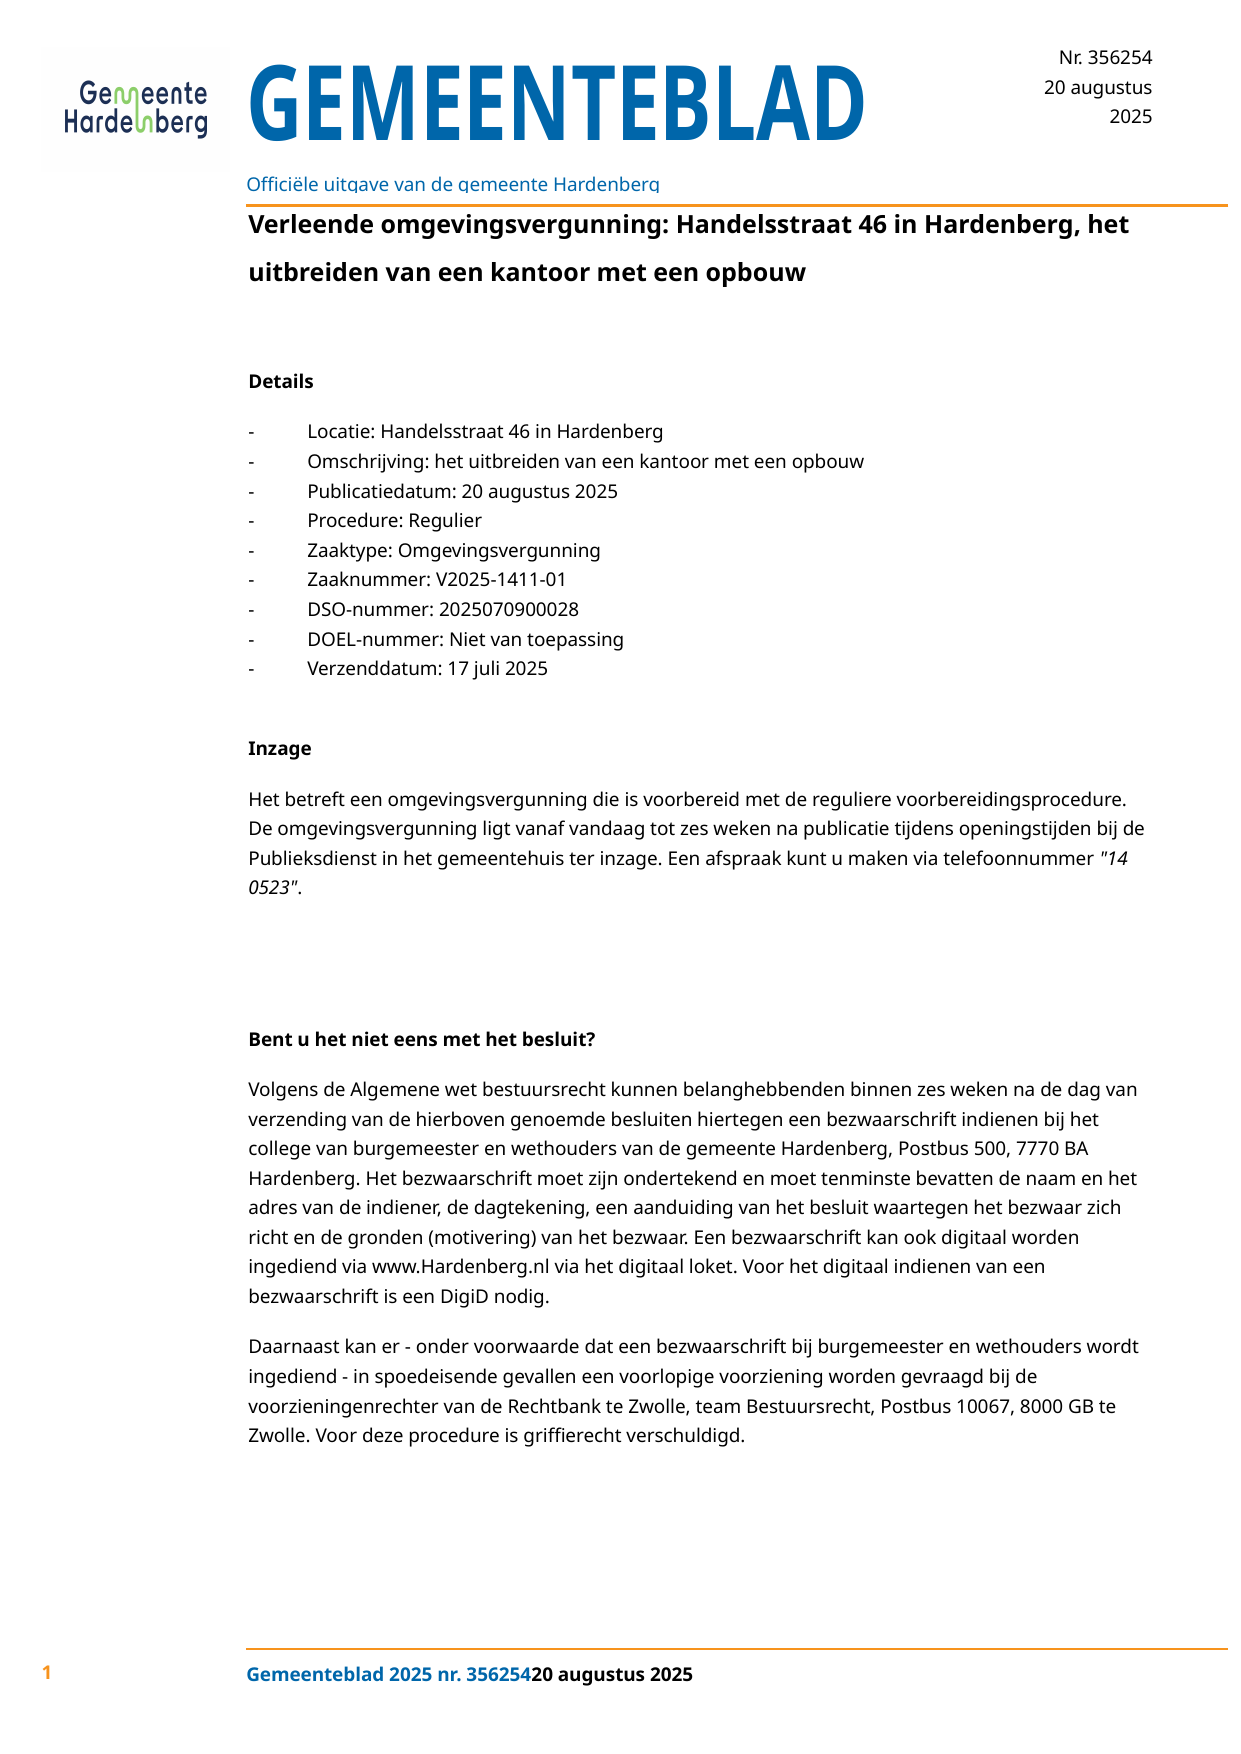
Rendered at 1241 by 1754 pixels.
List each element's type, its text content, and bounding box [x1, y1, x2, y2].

list Zaaktype: Omgevingsvergunning [248, 537, 1152, 563]
text Details [248, 368, 1152, 394]
text Bent u het niet eens met het besluit? [248, 1026, 1152, 1052]
text Daarnaast kan er - onder voorwaarde dat een bezwaarschrift bij burgemeester en wethouders wordt ingediend - in spoedeisende gevallen een voorlopige voorziening worden gevraagd bij de voorzieningenrechter van de Rechtbank te Zwolle, team Bestuursrecht, Postbus 10067, 8000 GB te Zwolle. Voor deze procedure is griffierecht verschuldigd. [248, 1334, 1152, 1448]
list Locatie: Handelsstraat 46 in Hardenberg [248, 419, 1152, 444]
text Het betreft een omgevingsvergunning die is voorbereid met de reguliere voorbereidingsprocedure. De omgevingsvergunning ligt vanaf vandaag tot zes weken na publicatie tijdens openingstijden bij de Publieksdienst in het gemeentehuis ter inzage. Een afspraak kunt u maken via telefoonnummer "14 0523". [248, 786, 1152, 900]
text Inzage [248, 735, 1152, 761]
list DSO-nummer: 2025070900028 [248, 596, 1152, 622]
list Publicatiedatum: 20 augustus 2025 [248, 478, 1152, 504]
picture [41, 47, 231, 172]
text Verleende omgevingsvergunning: Handelsstraat 46 in Hardenberg, het uitbreiden van een kantoor met een opbouw [248, 207, 1152, 288]
list Zaaknummer: V2025-1411-01 [248, 567, 1152, 592]
list DOEL-nummer: Niet van toepassing [248, 626, 1152, 652]
list Procedure: Regulier [248, 507, 1152, 533]
list Verzenddatum: 17 juli 2025 [248, 655, 1152, 681]
list Omschrijving: het uitbreiden van een kantoor met een opbouw [248, 448, 1152, 474]
text Volgens de Algemene wet bestuursrecht kunnen belanghebbenden binnen zes weken na de dag van verzending van de hierboven genoemde besluiten hiertegen een bezwaarschrift indienen bij het college van burgemeester en wethouders van de gemeente Hardenberg, Postbus 500, 7770 BA Hardenberg. Het bezwaarschrift moet zijn ondertekend en moet tenminste bevatten de naam en het adres van de indiener, de dagtekening, een aanduiding van het besluit waartegen het bezwaar zich richt en de gronden (motivering) van het bezwaar. Een bezwaarschrift kan ook digitaal worden ingediend via www.Hardenberg.nl via het digitaal loket. Voor het digitaal indienen van een bezwaarschrift is een DigiD nodig. [248, 1076, 1152, 1309]
